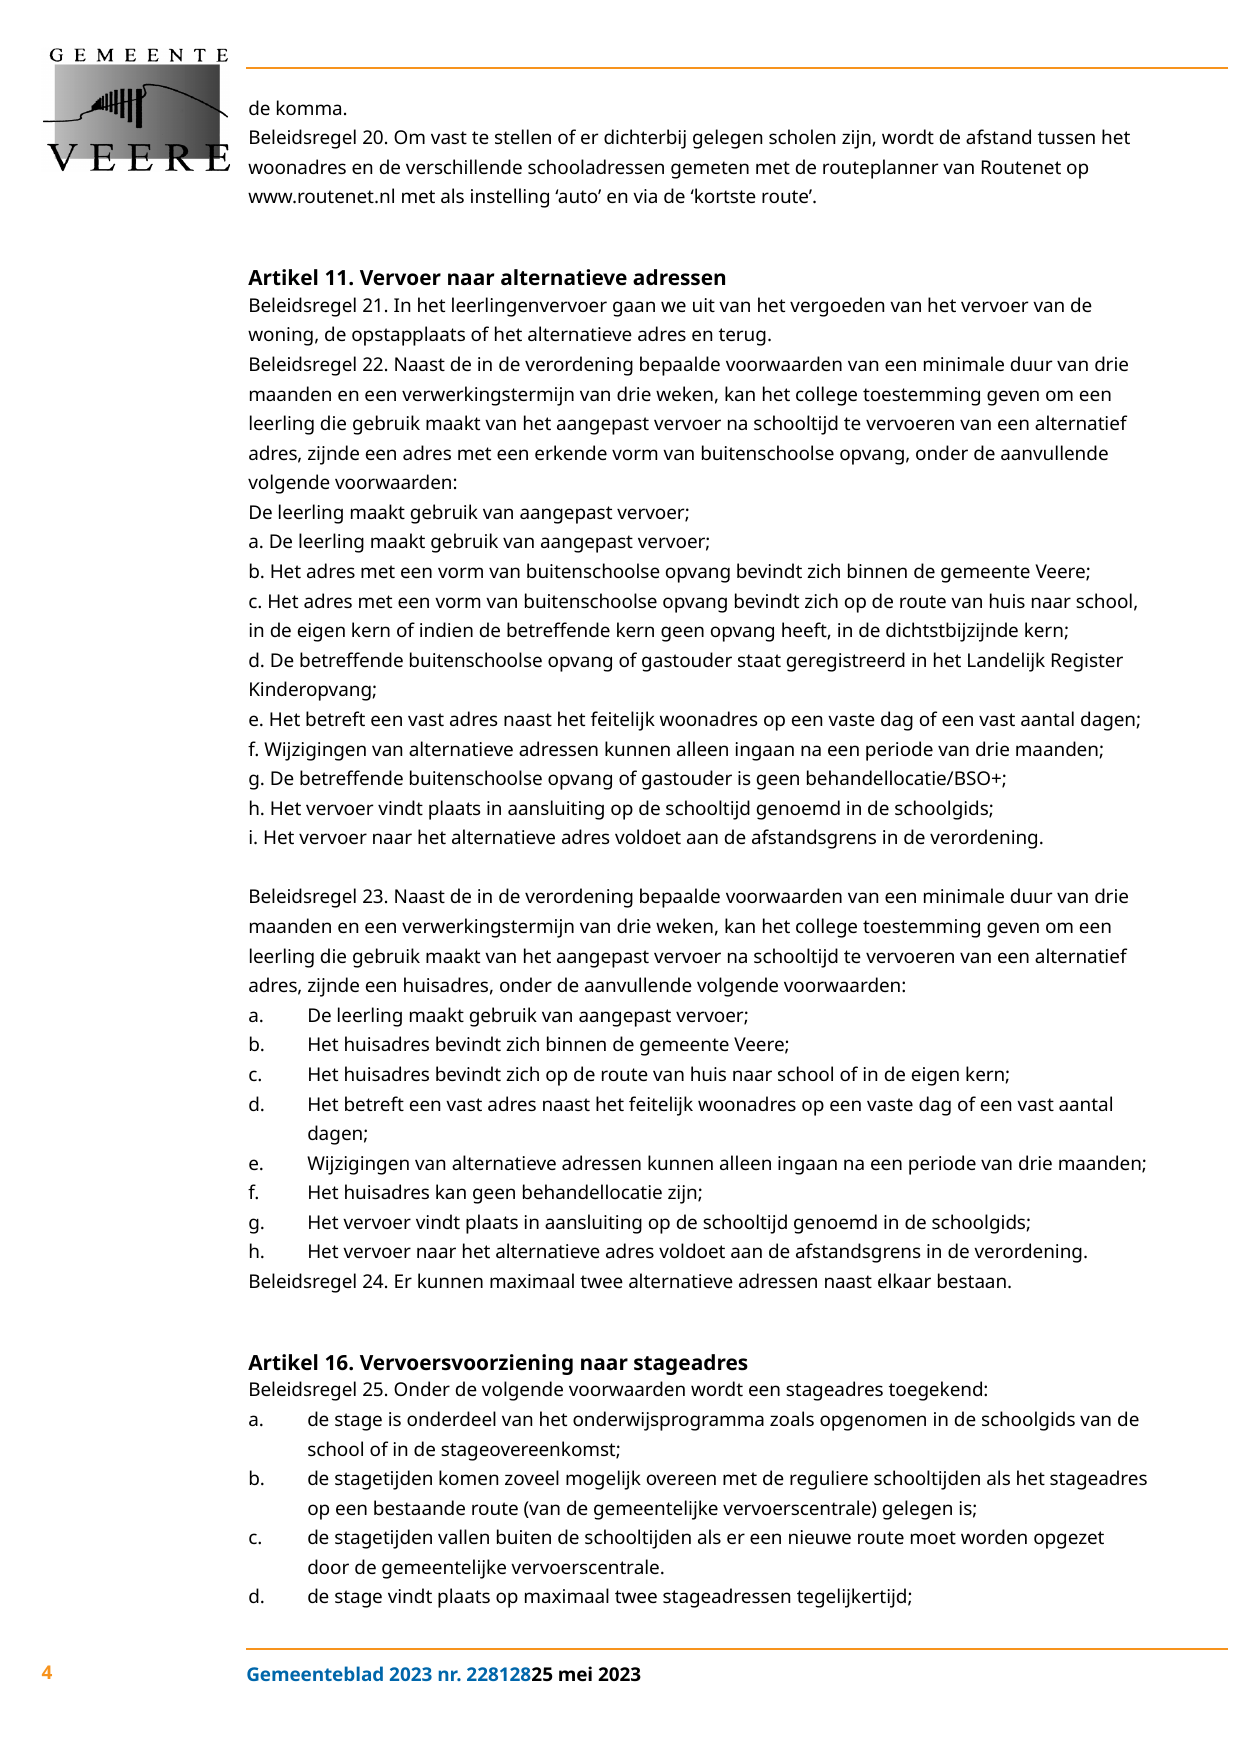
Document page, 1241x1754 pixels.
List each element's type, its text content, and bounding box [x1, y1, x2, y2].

text Beleidsregel 21. In het leerlingenvervoer gaan we uit van het vergoeden van het vervoer van de woning, de opstapplaats of het alternatieve adres en terug. [248, 292, 1152, 347]
list de stagetijden komen zoveel mogelijk overeen met de reguliere schooltijden als het stageadres op een bestaande route (van de gemeentelijke vervoerscentrale) gelegen is; [248, 1465, 1152, 1521]
text Beleidsregel 25. Onder de volgende voorwaarden wordt een stageadres toegekend: [248, 1377, 1152, 1402]
text h. Het vervoer vindt plaats in aansluiting op de schooltijd genoemd in de schoolgids; [248, 795, 1152, 821]
list Het huisadres bevindt zich op de route van huis naar school of in de eigen kern; [248, 1061, 1152, 1087]
text Beleidsregel 23. Naast de in de verordening bepaalde voorwaarden van een minimale duur van drie maanden en een verwerkingstermijn van drie weken, kan het college toestemming geven om een leerling die gebruik maakt van het aangepast vervoer na schooltijd te vervoeren van een alternatief adres, zijnde een huisadres, onder de aanvullende volgende voorwaarden: [248, 884, 1152, 998]
list de stage is onderdeel van het onderwijsprogramma zoals opgenomen in de schoolgids van de school of in de stageovereenkomst; [248, 1406, 1152, 1462]
list de stage vindt plaats op maximaal twee stageadressen tegelijkertijd; [248, 1584, 1152, 1609]
picture [41, 47, 231, 172]
list de stagetijden vallen buiten de schooltijden als er een nieuwe route moet worden opgezet door de gemeentelijke vervoerscentrale. [248, 1524, 1152, 1580]
text Beleidsregel 24. Er kunnen maximaal twee alternatieve adressen naast elkaar bestaan. [248, 1268, 1152, 1294]
text a. De leerling maakt gebruik van aangepast vervoer; [248, 529, 1152, 554]
text de komma. [248, 95, 1152, 121]
list Het huisadres bevindt zich binnen de gemeente Veere; [248, 1032, 1152, 1057]
text b. Het adres met een vorm van buitenschoolse opvang bevindt zich binnen de gemeente Veere; [248, 558, 1152, 584]
text Beleidsregel 20. Om vast te stellen of er dichterbij gelegen scholen zijn, wordt de afstand tussen het woonadres en de verschillende schooladressen gemeten met de routeplanner van Routenet op www.routenet.nl met als instelling ‘auto’ en via de ‘kortste route’. [248, 124, 1152, 209]
text c. Het adres met een vorm van buitenschoolse opvang bevindt zich op de route van huis naar school, in de eigen kern of indien de betreffende kern geen opvang heeft, in de dichtstbijzijnde kern; [248, 588, 1152, 643]
text Artikel 16. Vervoersvoorziening naar stageadres [248, 1348, 1152, 1377]
list Het huisadres kan geen behandellocatie zijn; [248, 1179, 1152, 1205]
text d. De betreffende buitenschoolse opvang of gastouder staat geregistreerd in het Landelijk Register Kinderopvang; [248, 647, 1152, 702]
list Wijzigingen van alternatieve adressen kunnen alleen ingaan na een periode van drie maanden; [248, 1150, 1152, 1176]
text De leerling maakt gebruik van aangepast vervoer; [248, 499, 1152, 525]
list Het vervoer vindt plaats in aansluiting op de schooltijd genoemd in de schoolgids; [248, 1209, 1152, 1235]
text Beleidsregel 22. Naast de in de verordening bepaalde voorwaarden van een minimale duur van drie maanden en een verwerkingstermijn van drie weken, kan het college toestemming geven om een leerling die gebruik maakt van het aangepast vervoer na schooltijd te vervoeren van een alternatief adres, zijnde een adres met een erkende vorm van buitenschoolse opvang, onder de aanvullende volgende voorwaarden: [248, 351, 1152, 495]
text g. De betreffende buitenschoolse opvang of gastouder is geen behandellocatie/BSO+; [248, 765, 1152, 791]
text i. Het vervoer naar het alternatieve adres voldoet aan de afstandsgrens in de verordening. [248, 824, 1152, 850]
list De leerling maakt gebruik van aangepast vervoer; [248, 1002, 1152, 1028]
list Het betreft een vast adres naast het feitelijk woonadres op een vaste dag of een vast aantal dagen; [248, 1091, 1152, 1146]
text Artikel 11. Vervoer naar alternatieve adressen [248, 263, 1152, 292]
text f. Wijzigingen van alternatieve adressen kunnen alleen ingaan na een periode van drie maanden; [248, 736, 1152, 761]
text e. Het betreft een vast adres naast het feitelijk woonadres op een vaste dag of een vast aantal dagen; [248, 706, 1152, 732]
list Het vervoer naar het alternatieve adres voldoet aan de afstandsgrens in de verordening. [248, 1239, 1152, 1264]
